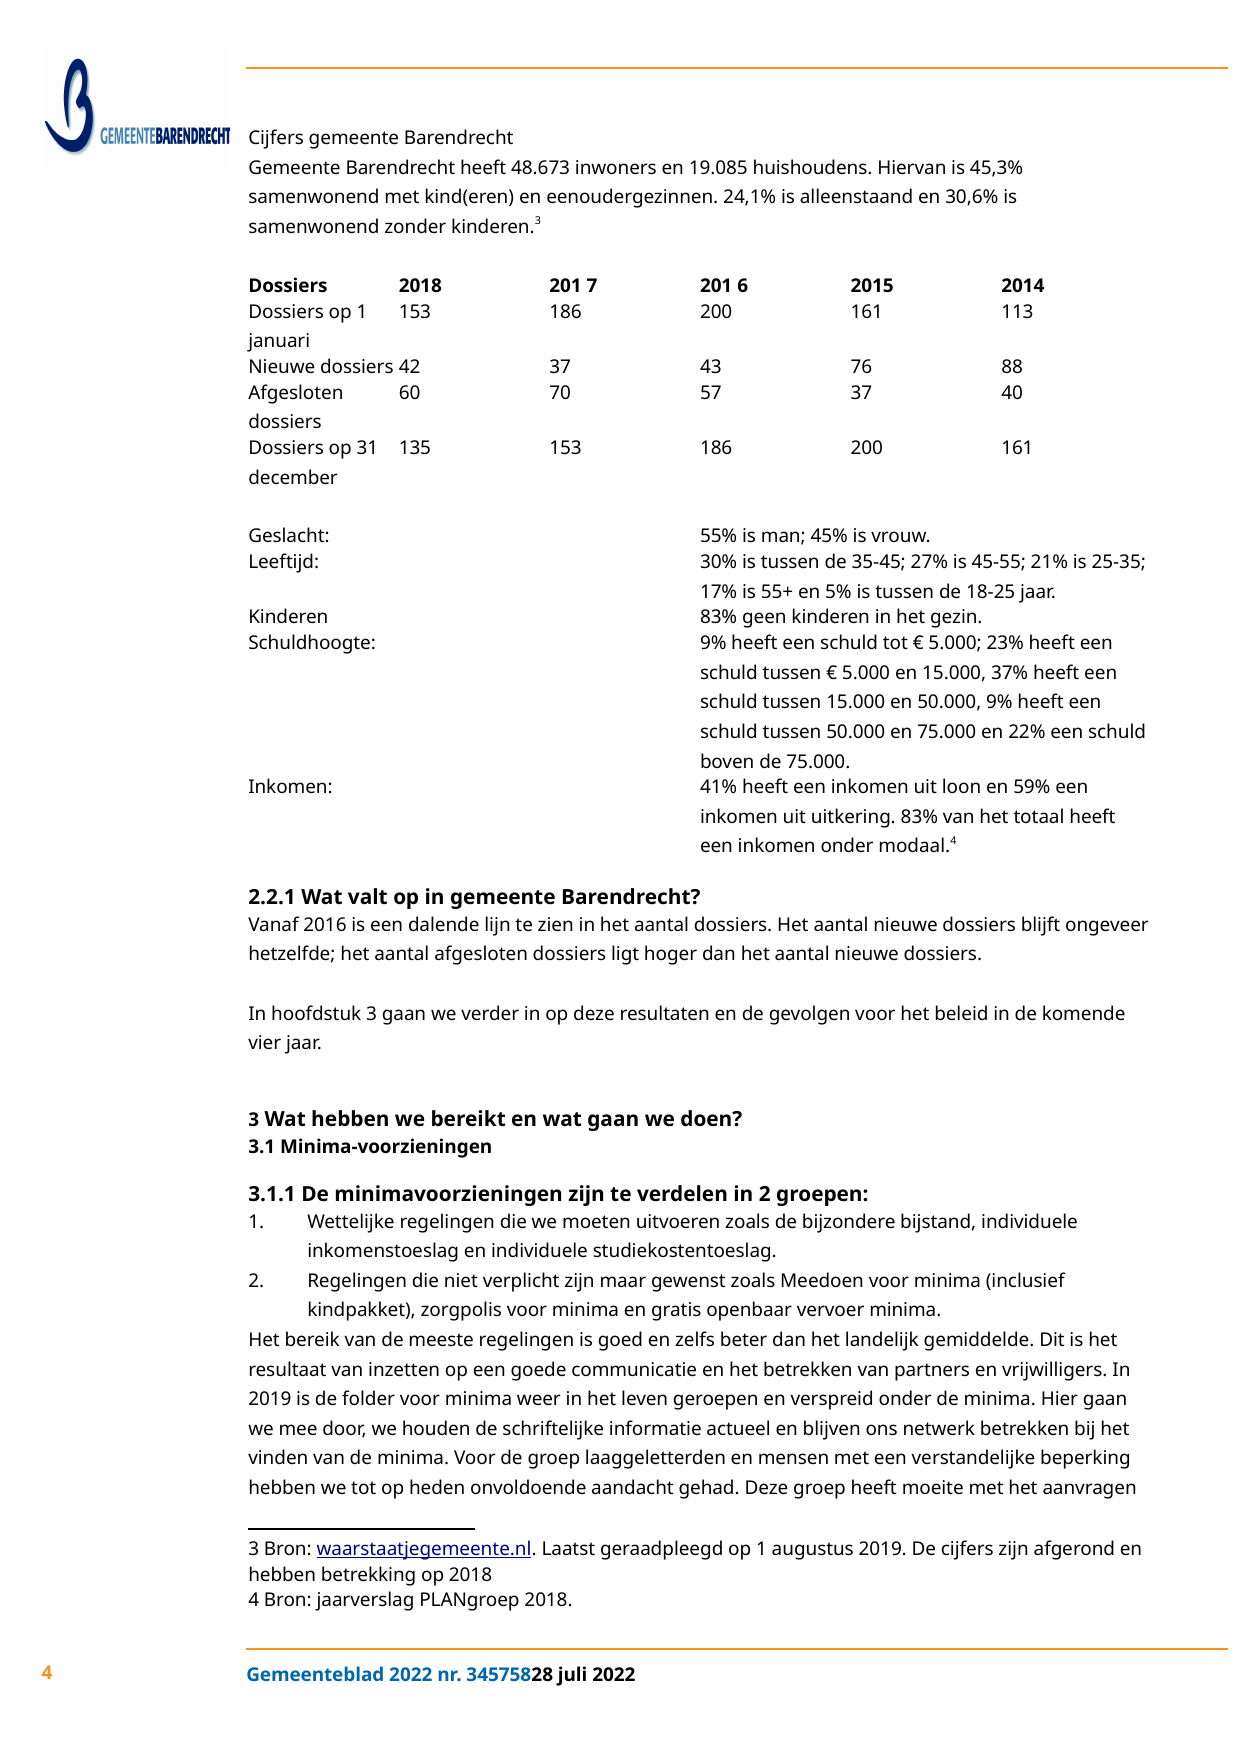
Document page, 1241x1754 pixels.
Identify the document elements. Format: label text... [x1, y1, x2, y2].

table_header 201 7 [549, 273, 700, 298]
table_cell 200 [700, 298, 850, 353]
text Gemeente Barendrecht heeft 48.673 inwoners en 19.085 huishoudens. Hiervan is 45,3% samenwonend met kind(eren) en eenoudergezinnen. 24,1% is alleenstaand en 30,6% is samenwonend zonder kinderen. [248, 154, 1152, 239]
table_header Geslacht: [248, 523, 700, 548]
text In hoofdstuk 3 gaan we verder in op deze resultaten en de gevolgen voor het beleid in de komende vier jaar. [248, 1000, 1152, 1055]
table_header 2015 [850, 273, 1001, 298]
table_cell 113 [1001, 298, 1152, 353]
table_cell 70 [549, 379, 700, 434]
table_cell 57 [700, 379, 850, 434]
table_cell 37 [549, 354, 700, 379]
table_cell 186 [700, 435, 850, 490]
table_cell 37 [850, 379, 1001, 434]
table_cell 186 [549, 298, 700, 353]
list Wettelijke regelingen die we moeten uitvoeren zoals de bijzondere bijstand, individuele inkomenstoeslag en individuele studiekostentoeslag. [248, 1208, 1152, 1263]
text Vanaf 2016 is een dalende lijn te zien in het aantal dossiers. Het aantal nieuwe dossiers blijft ongeveer hetzelfde; het aantal afgesloten dossiers ligt hoger dan het aantal nieuwe dossiers. [248, 911, 1152, 966]
table_cell Dossiers op 31 december [248, 435, 398, 490]
text 3.1 Minima-voorzieningen [248, 1133, 1152, 1159]
text 3.1.1 De minimavoorzieningen zijn te verdelen in 2 groepen: [248, 1179, 1152, 1208]
table_cell Dossiers op 1 januari [248, 298, 398, 353]
table_header 2018 [399, 273, 549, 298]
picture [41, 47, 231, 172]
text Bron: waarstaatjegemeente.nl. Laatst geraadpleegd op 1 augustus 2019. De cijfers zijn afgerond en hebben betrekking op 2018 [248, 1535, 1152, 1586]
table_cell 43 [700, 354, 850, 379]
table_cell 153 [399, 298, 549, 353]
table_cell 41% heeft een inkomen uit loon en 59% een inkomen uit uitkering. 83% van het totaal heeft een inkomen onder modaal. [700, 774, 1152, 858]
table_cell Nieuwe dossiers [248, 354, 398, 379]
table_cell Inkomen: [248, 774, 700, 858]
text 3 Wat hebben we bereikt en wat gaan we doen? [248, 1104, 1152, 1133]
table_header 2014 [1001, 273, 1152, 298]
table_cell 40 [1001, 379, 1152, 434]
text Cijfers gemeente Barendrecht [248, 124, 1152, 150]
table_cell 9% heeft een schuld tot € 5.000; 23% heeft een schuld tussen € 5.000 en 15.000, 37% heeft een schuld tussen 15.000 en 50.000, 9% heeft een schuld tussen 50.000 en 75.000 en 22% een schuld boven de 75.000. [700, 630, 1152, 773]
table_cell Schuldhoogte: [248, 630, 700, 773]
table_cell Leeftijd: [248, 549, 700, 604]
table_cell 153 [549, 435, 700, 490]
table_cell 76 [850, 354, 1001, 379]
table_cell 135 [399, 435, 549, 490]
table_cell Afgesloten dossiers [248, 379, 398, 434]
table_cell 42 [399, 354, 549, 379]
table_cell 200 [850, 435, 1001, 490]
text Het bereik van de meeste regelingen is goed en zelfs beter dan het landelijk gemiddelde. Dit is het resultaat van inzetten op een goede communicatie en het betrekken van partners en vrijwilligers. In 2019 is de folder voor minima weer in het leven geroepen en verspreid onder de minima. Hier gaan we mee door, we houden de schriftelijke informatie actueel en blijven ons netwerk betrekken bij het vinden van de minima. Voor de groep laaggeletterden en mensen met een verstandelijke beperking hebben we tot op heden onvoldoende aandacht gehad. Deze groep heeft moeite met het aanvragen [248, 1326, 1152, 1500]
table_header 201 6 [700, 273, 850, 298]
table_cell 83% geen kinderen in het gezin. [700, 604, 1152, 629]
table_cell 161 [850, 298, 1001, 353]
table_cell 88 [1001, 354, 1152, 379]
table_cell Kinderen [248, 604, 700, 629]
list Regelingen die niet verplicht zijn maar gewenst zoals Meedoen voor minima (inclusief kindpakket), zorgpolis voor minima en gratis openbaar vervoer minima. [248, 1267, 1152, 1322]
table_cell 161 [1001, 435, 1152, 490]
table_header Dossiers [248, 273, 398, 298]
table_header 55% is man; 45% is vrouw. [700, 523, 1152, 548]
table_cell 60 [399, 379, 549, 434]
table_cell 30% is tussen de 35-45; 27% is 45-55; 21% is 25-35; 17% is 55+ en 5% is tussen de 18-25 jaar. [700, 549, 1152, 604]
text 2.2.1 Wat valt op in gemeente Barendrecht? [248, 882, 1152, 911]
